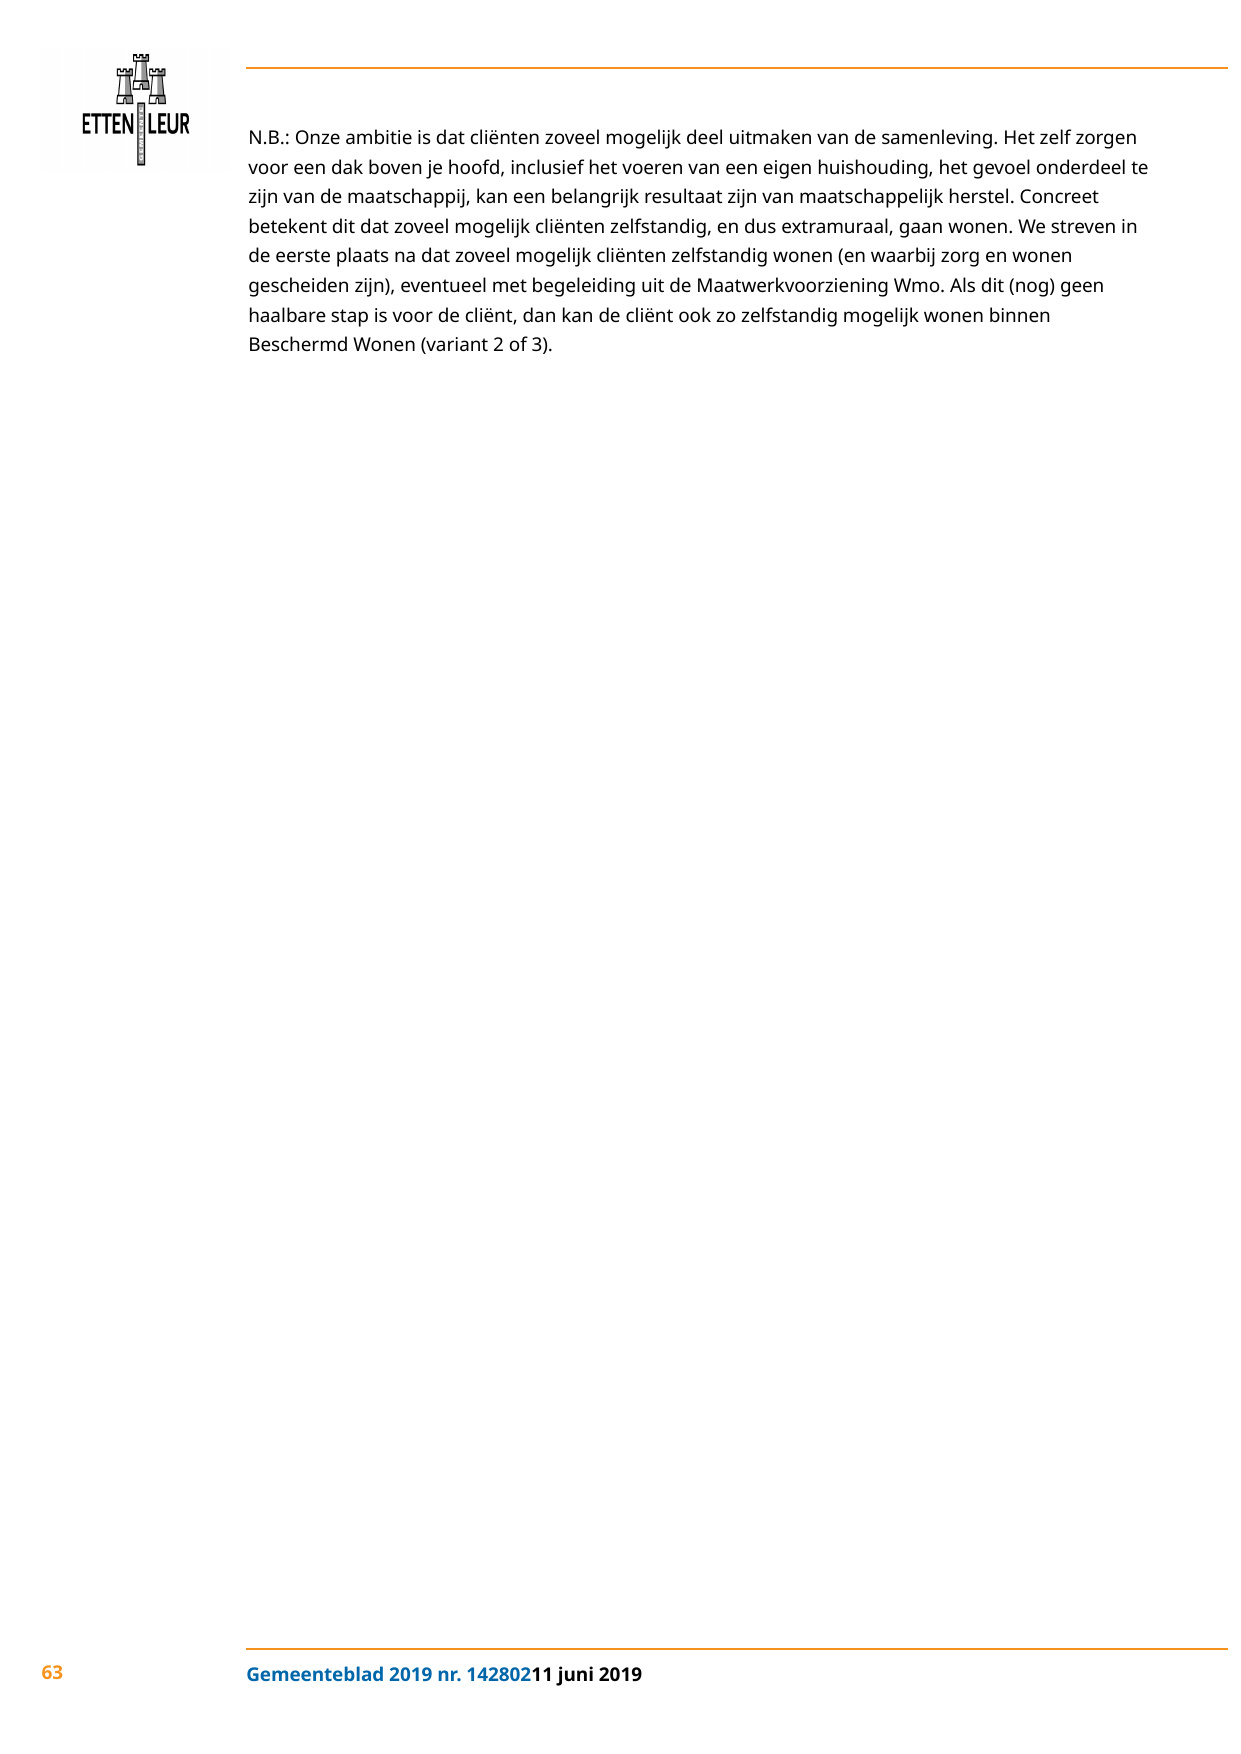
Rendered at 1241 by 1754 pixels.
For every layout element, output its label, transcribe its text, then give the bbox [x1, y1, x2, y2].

table_header N.B.: Onze ambitie is dat cliënten zoveel mogelijk deel uitmaken van de samenleving. Het zelf zorgen voor een dak boven je hoofd, inclusief het voeren van een eigen huishouding, het gevoel onderdeel te zijn van de maatschappij, kan een belangrijk resultaat zijn van maatschappelijk herstel. Concreet betekent dit dat zoveel mogelijk cliënten zelfstandig, en dus extramuraal, gaan wonen. We streven in de eerste plaats na dat zoveel mogelijk cliënten zelfstandig wonen (en waarbij zorg en wonen gescheiden zijn), eventueel met begeleiding uit de Maatwerkvoorziening Wmo. Als dit (nog) geen haalbare stap is voor de cliënt, dan kan de cliënt ook zo zelfstandig mogelijk wonen binnen Beschermd Wonen (variant 2 of 3). [248, 95, 1152, 357]
picture [41, 47, 231, 172]
